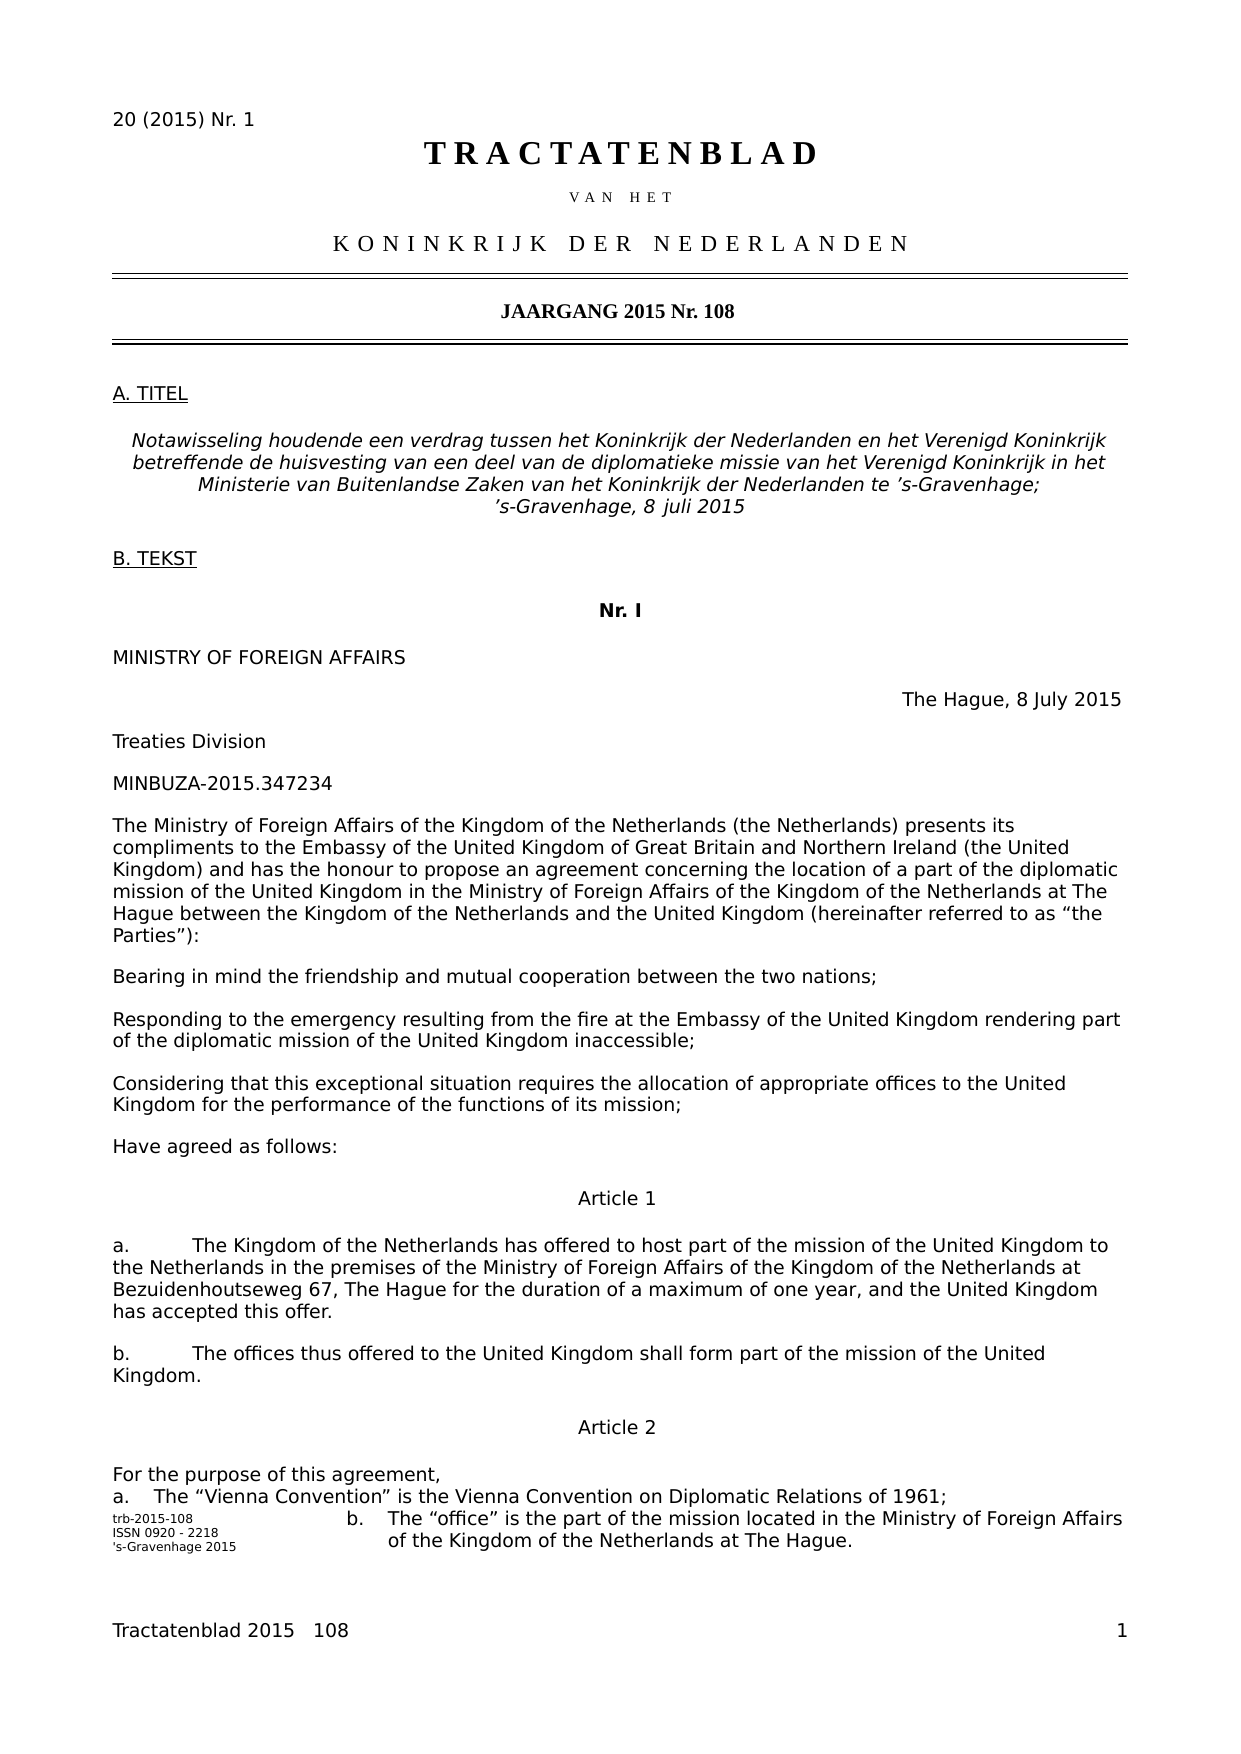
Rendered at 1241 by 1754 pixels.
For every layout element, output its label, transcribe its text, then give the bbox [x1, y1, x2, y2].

text JAARGANG 2015 Nr. 108 [112, 299, 1128, 323]
text Bearing in mind the friendship and mutual cooperation between the two nations; [112, 966, 1128, 988]
text The Ministry of Foreign Affairs of the Kingdom of the Netherlands (the Netherlands) presents its compliments to the Embassy of the United Kingdom of Great Britain and Northern Ireland (the United Kingdom) and has the honour to propose an agreement concerning the location of a part of the diplomatic mission of the United Kingdom in the Ministry of Foreign Affairs of the Kingdom of the Netherlands at The Hague between the Kingdom of the Netherlands and the United Kingdom (hereinafter referred to as “the Parties”): [112, 814, 1128, 946]
text Considering that this exceptional situation requires the allocation of appropriate offices to the United Kingdom for the performance of the functions of its mission; [112, 1072, 1128, 1116]
text 20 (2015) Nr. 1 [112, 109, 1128, 131]
text KONINKRIJK DER NEDERLANDEN [112, 229, 1128, 256]
text For the purpose of this agreement, [112, 1464, 1128, 1486]
text TRACTATENBLAD [112, 133, 1128, 172]
text trb-2015-108 [112, 1512, 346, 1526]
text VAN HET [112, 189, 1128, 206]
subtitle B. TEKST [112, 548, 1128, 570]
subtitle Article 1 [112, 1188, 1128, 1210]
text The Hague, 8 July 2015 [112, 689, 1128, 711]
subtitle Nr. I [112, 600, 1128, 622]
subtitle Article 2 [112, 1417, 1128, 1439]
text a. The “Vienna Convention” is the Vienna Convention on Diplomatic Relations of 1961; [112, 1486, 1128, 1508]
text Notawisseling houdende een verdrag tussen het Koninkrijk der Nederlanden en het Verenigd Koninkrijk betreffende de huisvesting van een deel van de diplomatieke missie van het Verenigd Koninkrijk in het Ministerie van Buitenlandse Zaken van het Koninkrijk der Nederlanden te ’s-Gravenhage; [112, 430, 1128, 496]
text ’s-Gravenhage, 8 juli 2015 [112, 496, 1128, 518]
text ISSN 0920 - 2218 [112, 1526, 346, 1540]
text Responding to the emergency resulting from the fire at the Embassy of the United Kingdom rendering part of the diplomatic mission of the United Kingdom inaccessible; [112, 1008, 1128, 1052]
text MINBUZA-2015.347234 [112, 773, 1128, 794]
text MINISTRY OF FOREIGN AFFAIRS [112, 647, 1128, 669]
text b. The offices thus offered to the United Kingdom shall form part of the mission of the United Kingdom. [112, 1343, 1128, 1387]
text 's-Gravenhage 2015 [112, 1540, 346, 1554]
subtitle A. TITEL [112, 383, 1128, 405]
text b. The “office” is the part of the mission located in the Ministry of Foreign Affairs of the Kingdom of the Netherlands at The Hague. [112, 1508, 1128, 1552]
text Treaties Division [112, 731, 1128, 753]
text Have agreed as follows: [112, 1136, 1128, 1158]
text a. The Kingdom of the Netherlands has offered to host part of the mission of the United Kingdom to the Netherlands in the premises of the Ministry of Foreign Affairs of the Kingdom of the Netherlands at Bezuidenhoutseweg 67, The Hague for the duration of a maximum of one year, and the United Kingdom has accepted this offer. [112, 1235, 1128, 1323]
